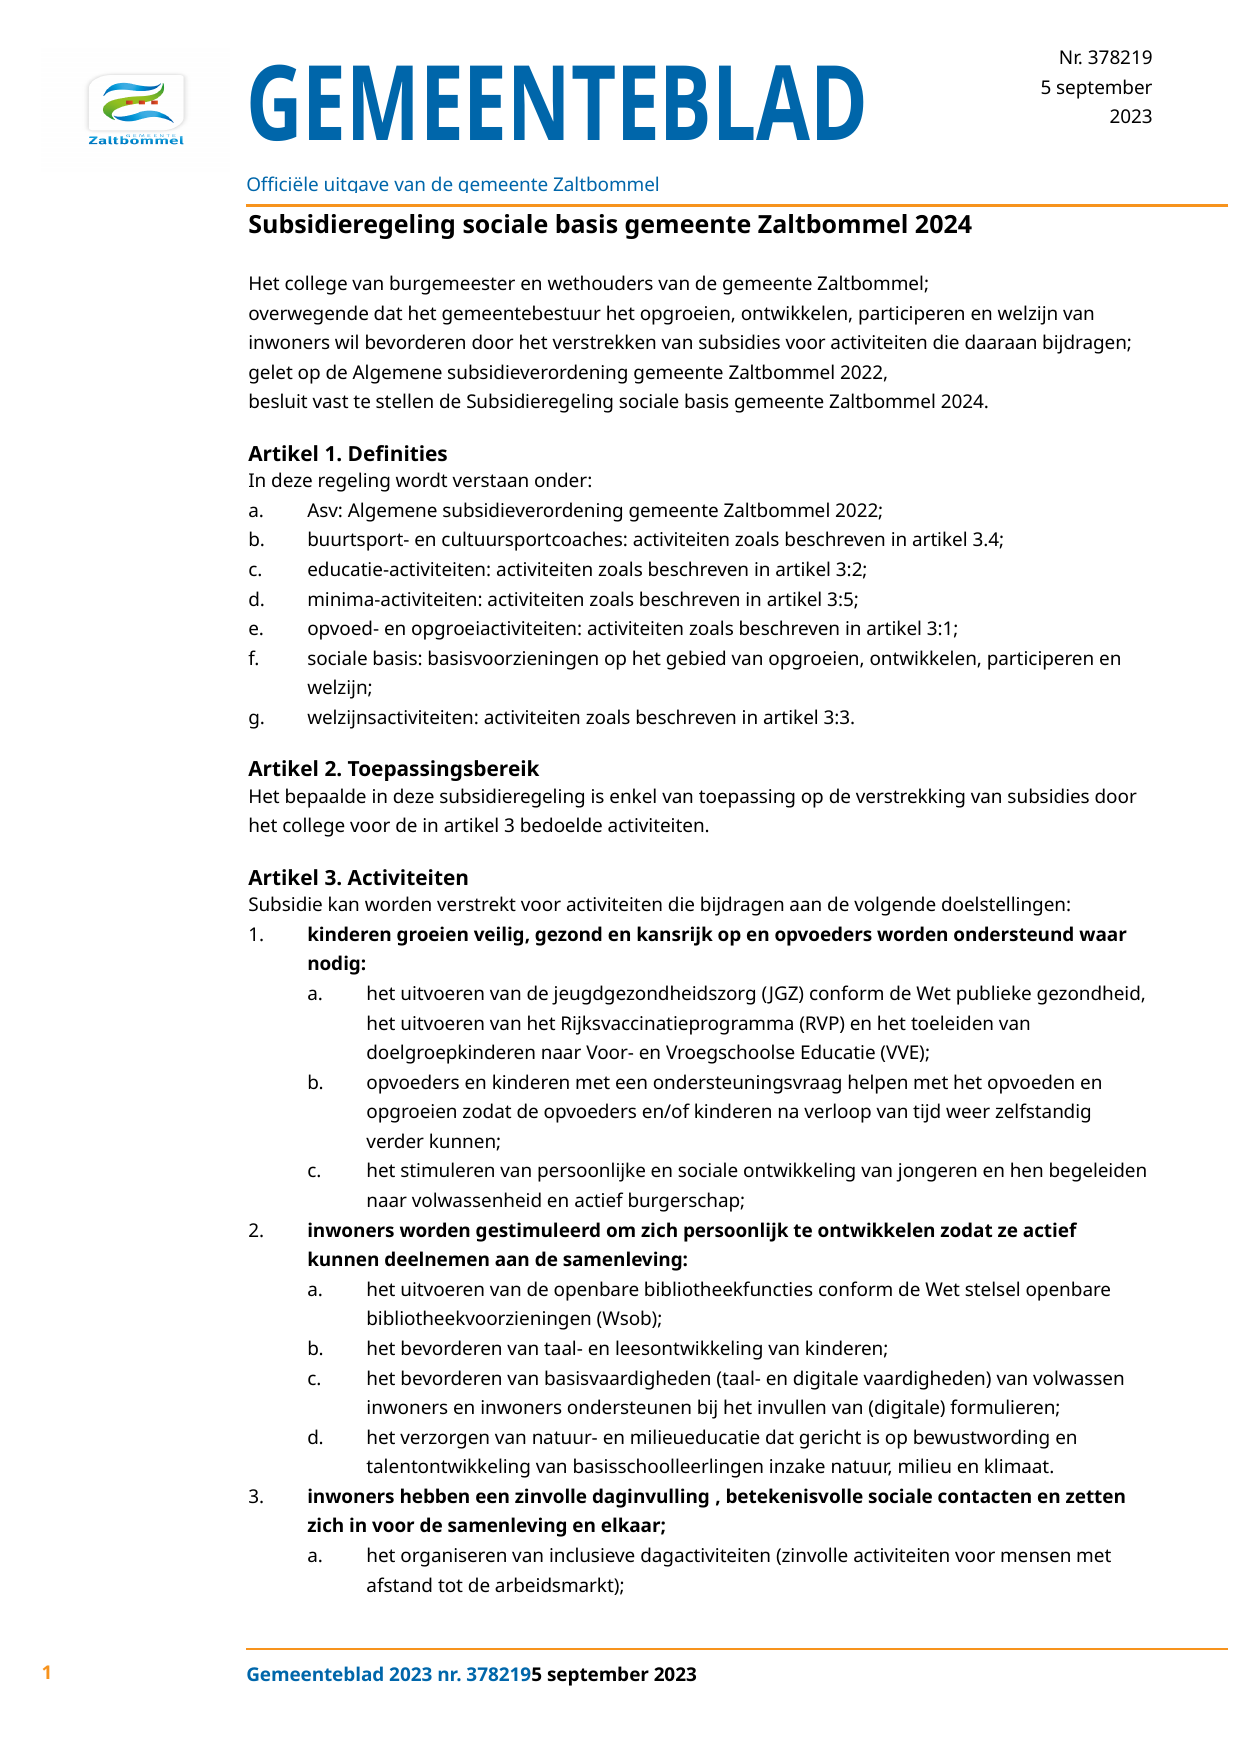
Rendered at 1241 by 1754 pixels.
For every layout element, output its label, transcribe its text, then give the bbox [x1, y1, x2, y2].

text In deze regeling wordt verstaan onder: [248, 467, 1152, 493]
list het organiseren van inclusieve dagactiviteiten (zinvolle activiteiten voor mensen met afstand tot de arbeidsmarkt); [307, 1542, 1152, 1598]
list Asv: Algemene subsidieverordening gemeente Zaltbommel 2022; [248, 497, 1152, 523]
list het bevorderen van taal- en leesontwikkeling van kinderen; [307, 1335, 1152, 1361]
text Artikel 2. Toepassingsbereik [248, 754, 1152, 783]
list inwoners worden gestimuleerd om zich persoonlijk te ontwikkelen zodat ze actief kunnen deelnemen aan de samenleving: [248, 1217, 1152, 1272]
list minima-activiteiten: activiteiten zoals beschreven in artikel 3:5; [248, 586, 1152, 612]
text gelet op de Algemene subsidieverordening gemeente Zaltbommel 2022, [248, 359, 1152, 385]
list het verzorgen van natuur- en milieueducatie dat gericht is op bewustwording en talentontwikkeling van basisschoolleerlingen inzake natuur, milieu en klimaat. [307, 1424, 1152, 1479]
text Artikel 1. Definities [248, 439, 1152, 467]
list inwoners hebben een zinvolle daginvulling , betekenisvolle sociale contacten en zetten zich in voor de samenleving en elkaar; [248, 1483, 1152, 1538]
list sociale basis: basisvoorzieningen op het gebied van opgroeien, ontwikkelen, participeren en welzijn; [248, 645, 1152, 700]
list opvoed- en opgroeiactiviteiten: activiteiten zoals beschreven in artikel 3:1; [248, 615, 1152, 641]
list het uitvoeren van de jeugdgezondheidszorg (JGZ) conform de Wet publieke gezondheid, het uitvoeren van het Rijksvaccinatieprogramma (RVP) en het toeleiden van doelgroepkinderen naar Voor- en Vroegschoolse Educatie (VVE); [307, 980, 1152, 1065]
list welzijnsactiviteiten: activiteiten zoals beschreven in artikel 3:3. [248, 704, 1152, 730]
text besluit vast te stellen de Subsidieregeling sociale basis gemeente Zaltbommel 2024. [248, 389, 1152, 414]
list kinderen groeien veilig, gezond en kansrijk op en opvoeders worden ondersteund waar nodig: [248, 921, 1152, 976]
picture [41, 47, 231, 172]
text Het college van burgemeester en wethouders van de gemeente Zaltbommel; [248, 270, 1152, 296]
list educatie-activiteiten: activiteiten zoals beschreven in artikel 3:2; [248, 556, 1152, 582]
list het stimuleren van persoonlijke en sociale ontwikkeling van jongeren en hen begeleiden naar volwassenheid en actief burgerschap; [307, 1158, 1152, 1213]
text Subsidieregeling sociale basis gemeente Zaltbommel 2024 [248, 207, 1152, 241]
list het bevorderen van basisvaardigheden (taal- en digitale vaardigheden) van volwassen inwoners en inwoners ondersteunen bij het invullen van (digitale) formulieren; [307, 1365, 1152, 1420]
list buurtsport- en cultuursportcoaches: activiteiten zoals beschreven in artikel 3.4; [248, 527, 1152, 552]
text Subsidie kan worden verstrekt voor activiteiten die bijdragen aan de volgende doelstellingen: [248, 891, 1152, 917]
text Artikel 3. Activiteiten [248, 863, 1152, 891]
list het uitvoeren van de openbare bibliotheekfuncties conform de Wet stelsel openbare bibliotheekvoorzieningen (Wsob); [307, 1276, 1152, 1331]
list opvoeders en kinderen met een ondersteuningsvraag helpen met het opvoeden en opgroeien zodat de opvoeders en/of kinderen na verloop van tijd weer zelfstandig verder kunnen; [307, 1069, 1152, 1154]
text Het bepaalde in deze subsidieregeling is enkel van toepassing op de verstrekking van subsidies door het college voor de in artikel 3 bedoelde activiteiten. [248, 783, 1152, 838]
text overwegende dat het gemeentebestuur het opgroeien, ontwikkelen, participeren en welzijn van inwoners wil bevorderen door het verstrekken van subsidies voor activiteiten die daaraan bijdragen; [248, 300, 1152, 355]
